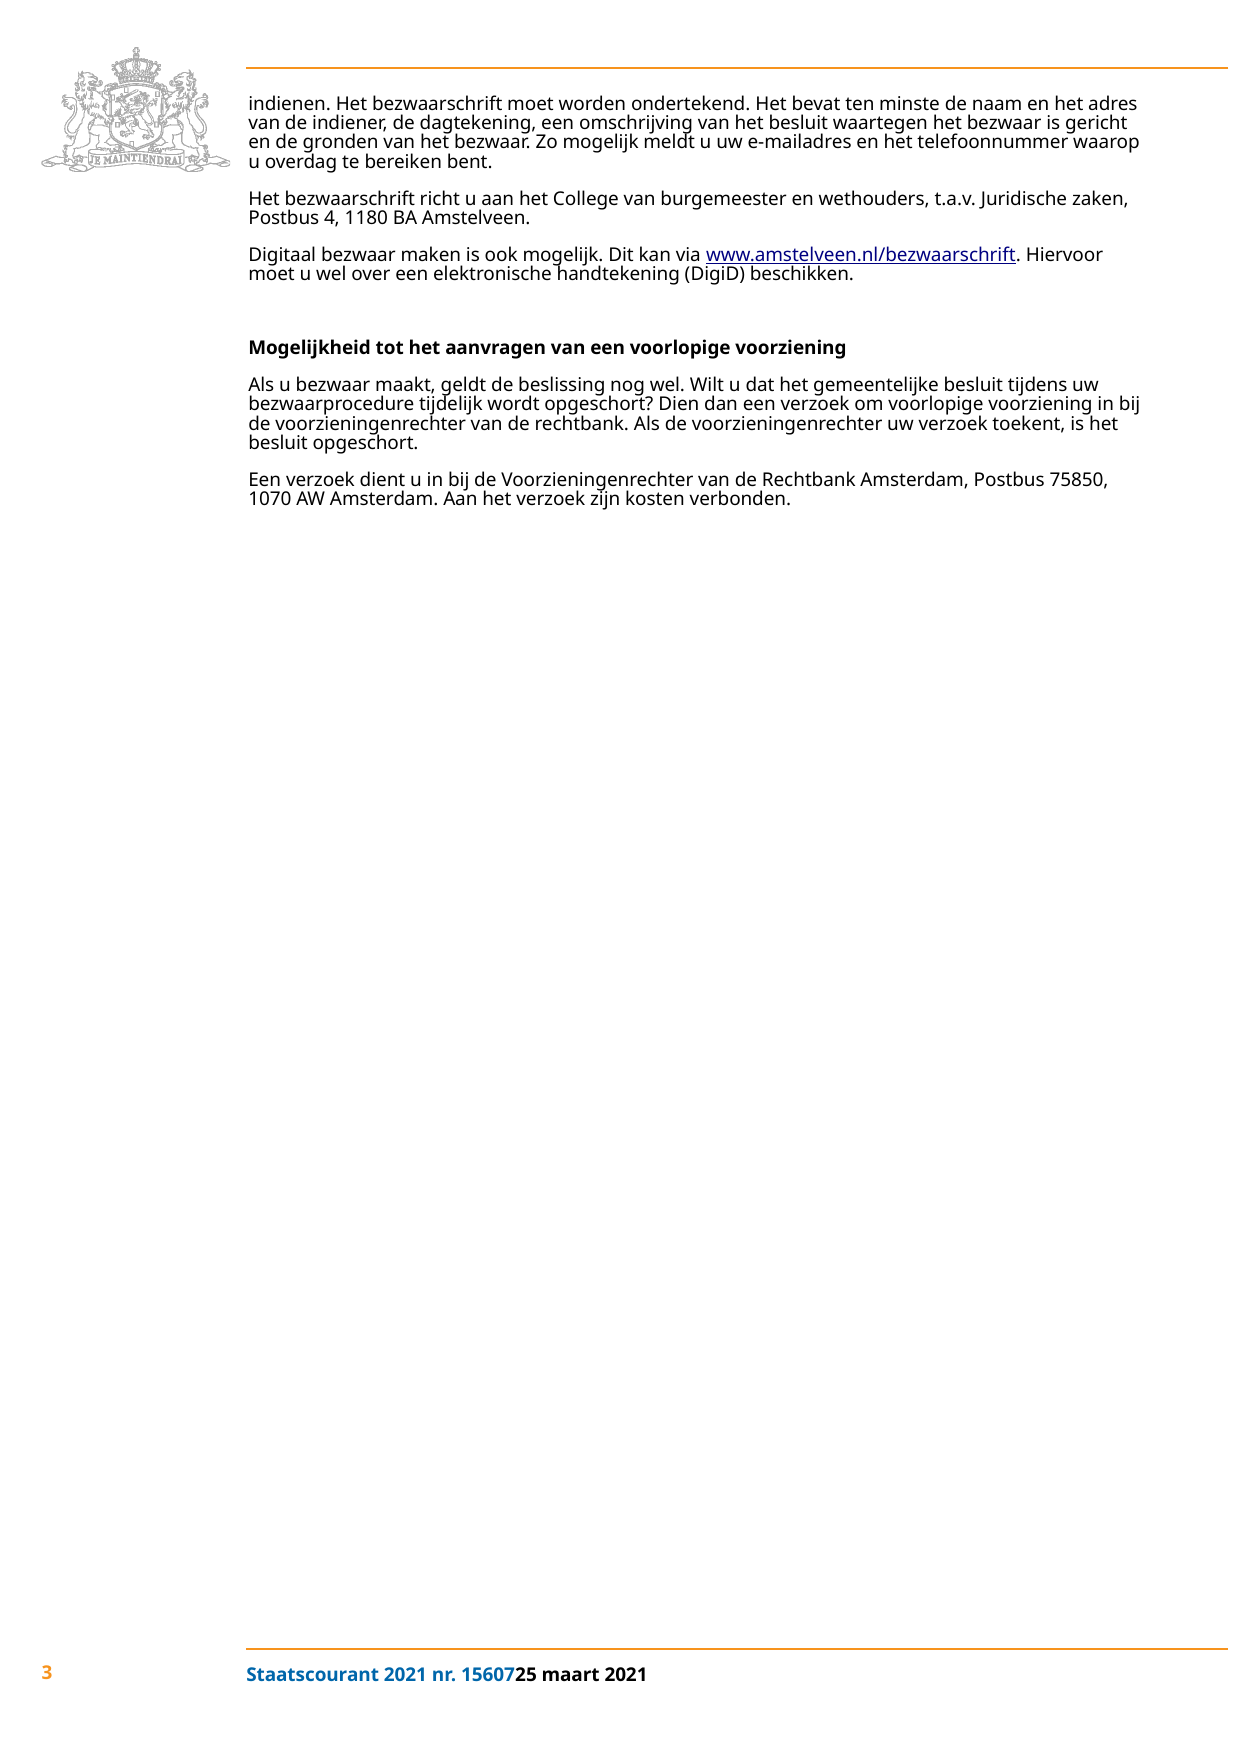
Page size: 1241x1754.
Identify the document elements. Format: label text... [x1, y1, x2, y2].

text Mogelijkheid tot het aanvragen van een voorlopige voorziening [248, 339, 1152, 358]
picture [41, 47, 231, 172]
text Het bezwaarschrift richt u aan het College van burgemeester en wethouders, t.a.v. Juridische zaken, Postbus 4, 1180 BA Amstelveen. [248, 189, 1152, 228]
text Digitaal bezwaar maken is ook mogelijk. Dit kan via www.amstelveen.nl/bezwaarschrift. Hiervoor moet u wel over een elektronische handtekening (DigiD) beschikken. [248, 246, 1152, 284]
text Als u bezwaar maakt, geldt de beslissing nog wel. Wilt u dat het gemeentelijke besluit tijdens uw bezwaarprocedure tijdelijk wordt opgeschort? Dien dan een verzoek om voorlopige voorziening in bij de voorzieningenrechter van de rechtbank. Als de voorzieningenrechter uw verzoek toekent, is het besluit opgeschort. [248, 376, 1152, 453]
text indienen. Het bezwaarschrift moet worden ondertekend. Het bevat ten minste de naam en het adres van de indiener, de dagtekening, een omschrijving van het besluit waartegen het bezwaar is gericht en de gronden van het bezwaar. Zo mogelijk meldt u uw e-mailadres en het telefoonnummer waarop u overdag te bereiken bent. [248, 95, 1152, 172]
text Een verzoek dient u in bij de Voorzieningenrechter van de Rechtbank Amsterdam, Postbus 75850, 1070 AW Amsterdam. Aan het verzoek zijn kosten verbonden. [248, 471, 1152, 509]
